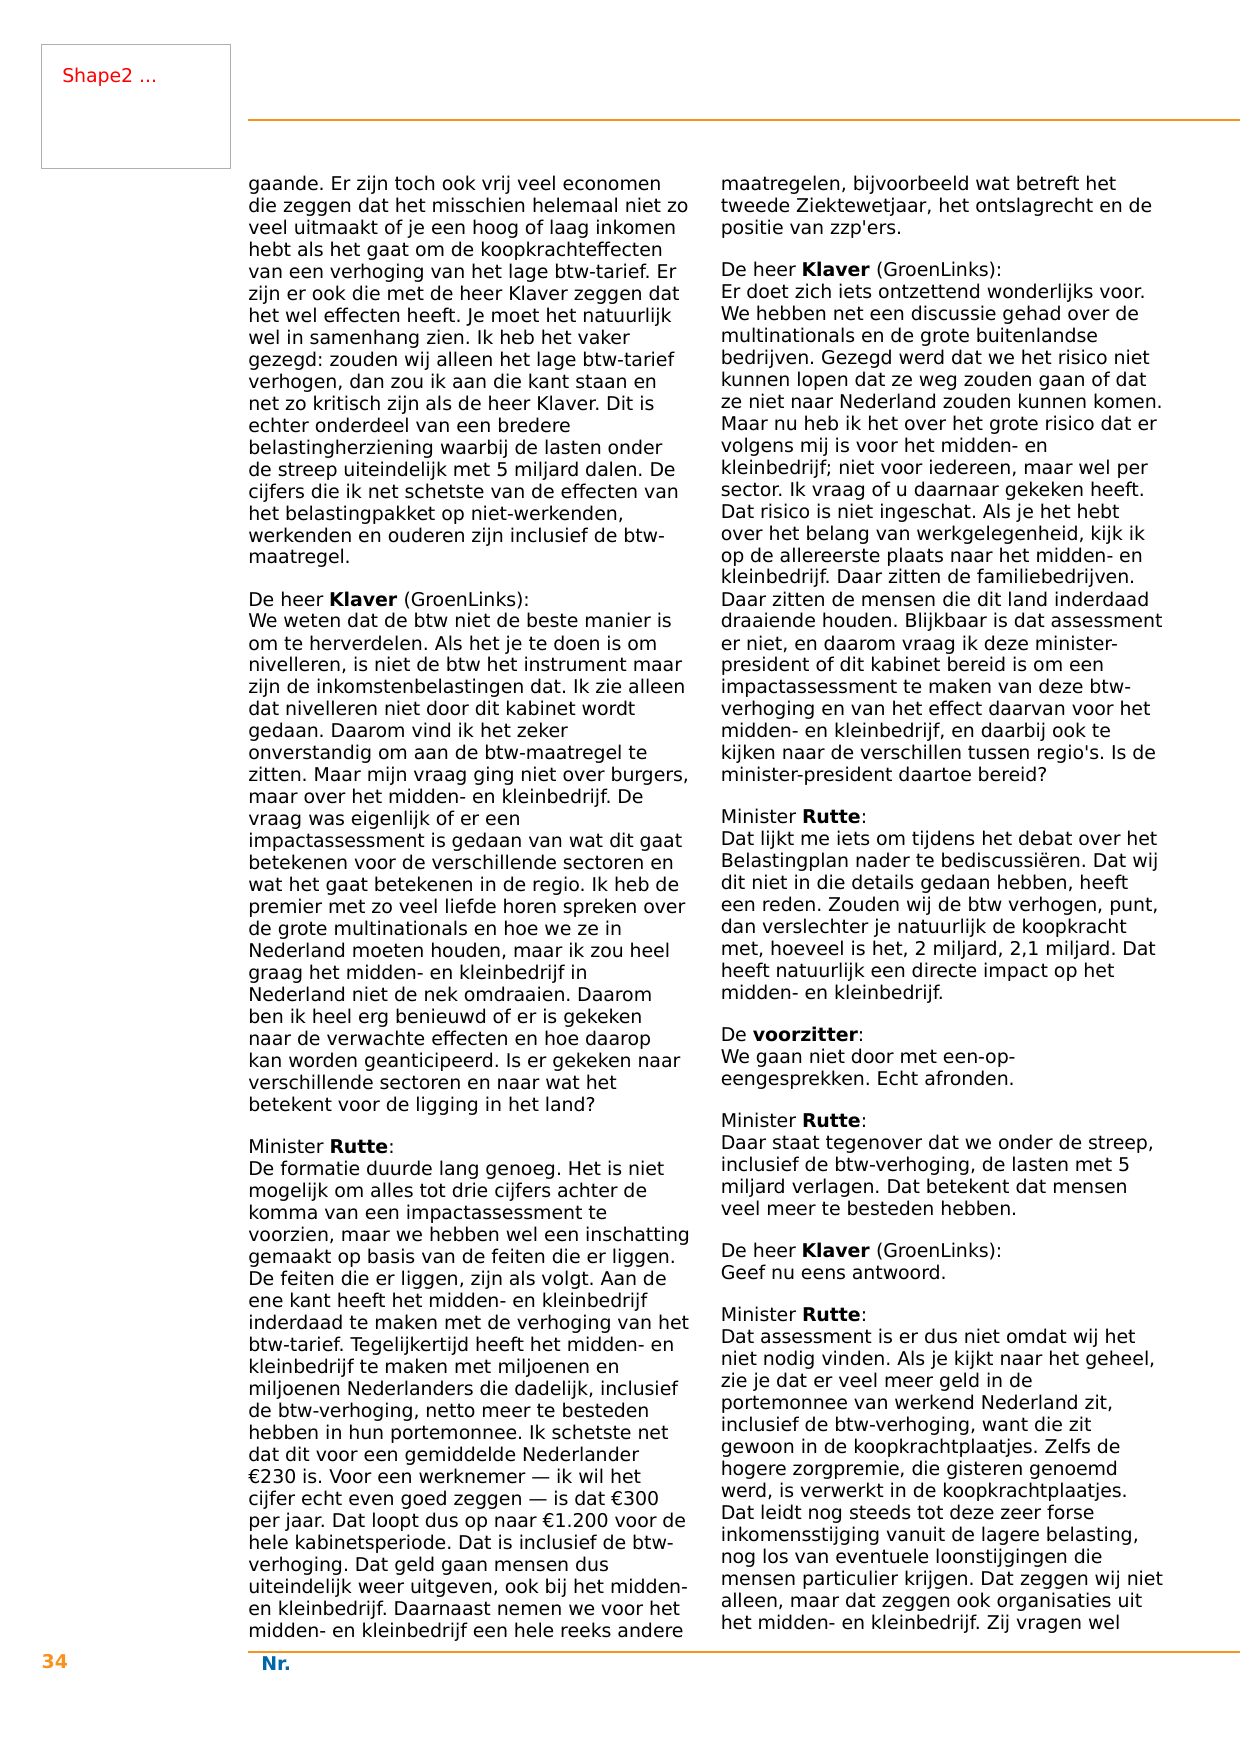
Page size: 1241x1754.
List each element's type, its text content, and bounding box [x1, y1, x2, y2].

text Daar staat tegenover dat we onder de streep, inclusief de btw-verhoging, de lasten met 5 miljard verlagen. Dat betekent dat mensen veel meer te besteden hebben. [721, 1132, 1163, 1220]
text We weten dat de btw niet de beste manier is om te herverdelen. Als het je te doen is om nivelleren, is niet de btw het instrument maar zijn de inkomstenbelastingen dat. Ik zie alleen dat nivelleren niet door dit kabinet wordt gedaan. Daarom vind ik het zeker onverstandig om aan de btw-maatregel te zitten. Maar mijn vraag ging niet over burgers, maar over het midden- en kleinbedrijf. De vraag was eigenlijk of er een impactassessment is gedaan van wat dit gaat betekenen voor de verschillende sectoren en wat het gaat betekenen in de regio. Ik heb de premier met zo veel liefde horen spreken over de grote multinationals en hoe we ze in Nederland moeten houden, maar ik zou heel graag het midden- en kleinbedrijf in Nederland niet de nek omdraaien. Daarom ben ik heel erg benieuwd of er is gekeken naar de verwachte effecten en hoe daarop kan worden geanticipeerd. Is er gekeken naar verschillende sectoren en naar wat het betekent voor de ligging in het land? [248, 610, 691, 1116]
text De heer Klaver (GroenLinks): [721, 259, 1163, 281]
text De heer Klaver (GroenLinks): [721, 1240, 1163, 1262]
text De voorzitter: [721, 1024, 1163, 1046]
text Geef nu eens antwoord. [721, 1262, 1163, 1284]
text Minister Rutte: [721, 1304, 1163, 1326]
text De heer Klaver (GroenLinks): [248, 588, 691, 610]
text Minister Rutte: [248, 1136, 691, 1158]
text gaande. Er zijn toch ook vrij veel economen die zeggen dat het misschien helemaal niet zo veel uitmaakt of je een hoog of laag inkomen hebt als het gaat om de koopkrachteffecten van een verhoging van het lage btw-tarief. Er zijn er ook die met de heer Klaver zeggen dat het wel effecten heeft. Je moet het natuurlijk wel in samenhang zien. Ik heb het vaker gezegd: zouden wij alleen het lage btw-tarief verhogen, dan zou ik aan die kant staan en net zo kritisch zijn als de heer Klaver. Dit is echter onderdeel van een bredere belastingherziening waarbij de lasten onder de streep uiteindelijk met 5 miljard dalen. De cijfers die ik net schetste van de effecten van het belastingpakket op niet-werkenden, werkenden en ouderen zijn inclusief de btw-maatregel. [248, 173, 691, 568]
text Dat assessment is er dus niet omdat wij het niet nodig vinden. Als je kijkt naar het geheel, zie je dat er veel meer geld in de portemonnee van werkend Nederland zit, inclusief de btw-verhoging, want die zit gewoon in de koopkrachtplaatjes. Zelfs de hogere zorgpremie, die gisteren genoemd werd, is verwerkt in de koopkrachtplaatjes. Dat leidt nog steeds tot deze zeer forse inkomensstijging vanuit de lagere belasting, nog los van eventuele loonstijgingen die mensen particulier krijgen. Dat zeggen wij niet alleen, maar dat zeggen ook organisaties uit het midden- en kleinbedrijf. Zij vragen wel [721, 1326, 1163, 1633]
text De formatie duurde lang genoeg. Het is niet mogelijk om alles tot drie cijfers achter de komma van een impactassessment te voorzien, maar we hebben wel een inschatting gemaakt op basis van de feiten die er liggen. De feiten die er liggen, zijn als volgt. Aan de ene kant heeft het midden- en kleinbedrijf inderdaad te maken met de verhoging van het btw-tarief. Tegelijkertijd heeft het midden- en kleinbedrijf te maken met miljoenen en miljoenen Nederlanders die dadelijk, inclusief de btw-verhoging, netto meer te besteden hebben in hun portemonnee. Ik schetste net dat dit voor een gemiddelde Nederlander €230 is. Voor een werknemer — ik wil het cijfer echt even goed zeggen — is dat €300 per jaar. Dat loopt dus op naar €1.200 voor de hele kabinetsperiode. Dat is inclusief de btw-verhoging. Dat geld gaan mensen dus uiteindelijk weer uitgeven, ook bij het midden- en kleinbedrijf. Daarnaast nemen we voor het midden- en kleinbedrijf een hele reeks andere [248, 1158, 691, 1641]
text Dat lijkt me iets om tijdens het debat over het Belastingplan nader te bediscussiëren. Dat wij dit niet in die details gedaan hebben, heeft een reden. Zouden wij de btw verhogen, punt, dan verslechter je natuurlijk de koopkracht met, hoeveel is het, 2 miljard, 2,1 miljard. Dat heeft natuurlijk een directe impact op het midden- en kleinbedrijf. [721, 828, 1163, 1004]
text Minister Rutte: [721, 806, 1163, 828]
text We gaan niet door met een-op-eengesprekken. Echt afronden. [721, 1046, 1163, 1090]
text Minister Rutte: [721, 1110, 1163, 1132]
text Er doet zich iets ontzettend wonderlijks voor. We hebben net een discussie gehad over de multinationals en de grote buitenlandse bedrijven. Gezegd werd dat we het risico niet kunnen lopen dat ze weg zouden gaan of dat ze niet naar Nederland zouden kunnen komen. Maar nu heb ik het over het grote risico dat er volgens mij is voor het midden- en kleinbedrijf; niet voor iedereen, maar wel per sector. Ik vraag of u daarnaar gekeken heeft. Dat risico is niet ingeschat. Als je het hebt over het belang van werkgelegenheid, kijk ik op de allereerste plaats naar het midden- en kleinbedrijf. Daar zitten de familiebedrijven. Daar zitten de mensen die dit land inderdaad draaiende houden. Blijkbaar is dat assessment er niet, en daarom vraag ik deze minister-president of dit kabinet bereid is om een impactassessment te maken van deze btw-verhoging en van het effect daarvan voor het midden- en kleinbedrijf, en daarbij ook te kijken naar de verschillen tussen regio's. Is de minister-president daartoe bereid? [721, 281, 1163, 786]
text maatregelen, bijvoorbeeld wat betreft het tweede Ziektewetjaar, het ontslagrecht en de positie van zzp'ers. [721, 173, 1163, 239]
